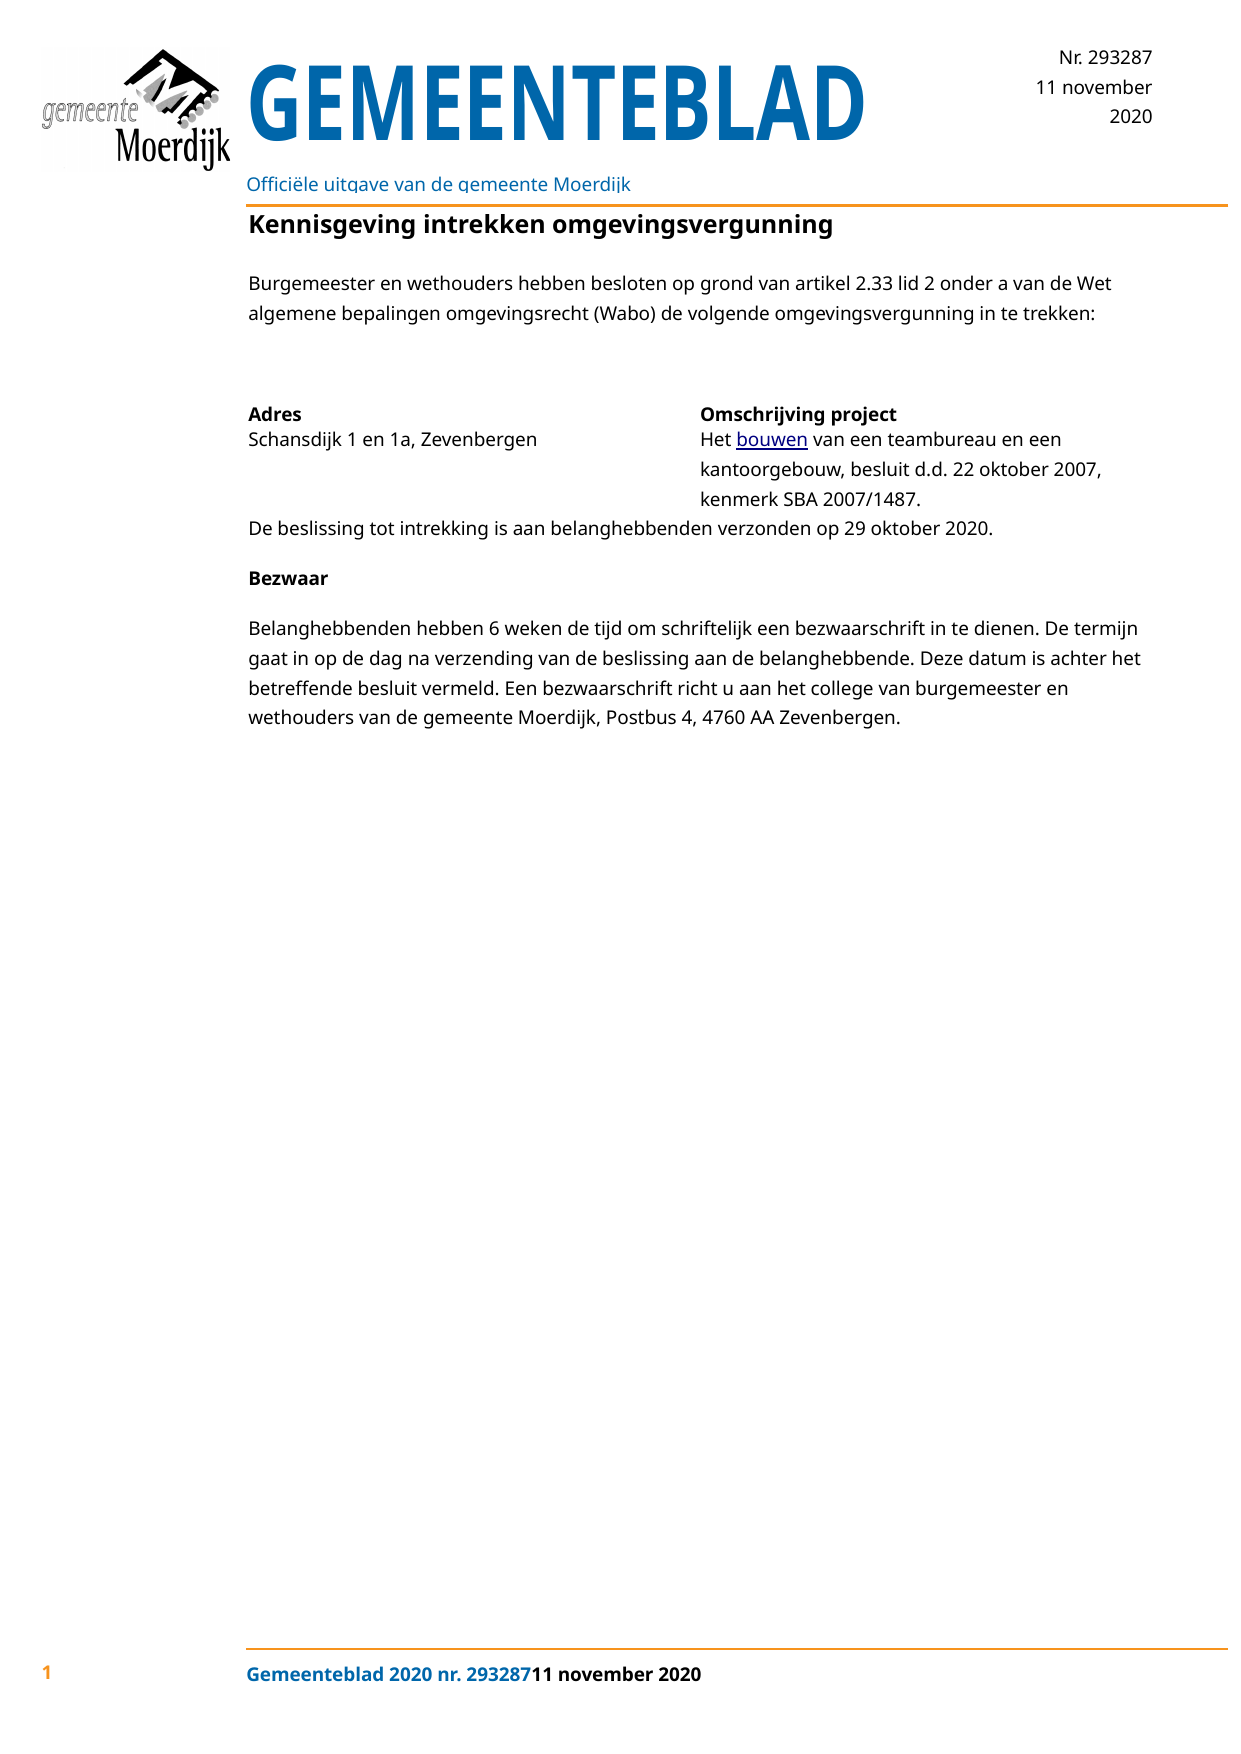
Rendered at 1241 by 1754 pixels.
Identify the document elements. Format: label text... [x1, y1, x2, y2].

table_cell Schansdijk 1 en 1a, Zevenbergen [248, 427, 700, 511]
table_header Omschrijving project [700, 401, 1152, 427]
table_cell Het bouwen van een teambureau en een kantoorgebouw, besluit d.d. 22 oktober 2007, kenmerk SBA 2007/1487. [700, 427, 1152, 511]
text Burgemeester en wethouders hebben besloten op grond van artikel 2.33 lid 2 onder a van de Wet algemene bepalingen omgevingsrecht (Wabo) de volgende omgevingsvergunning in te trekken: [248, 270, 1152, 326]
text Bezwaar [248, 565, 1152, 591]
text Kennisgeving intrekken omgevingsvergunning [248, 207, 1152, 241]
picture [41, 47, 231, 172]
table_header Adres [248, 401, 700, 427]
text Belanghebbenden hebben 6 weken de tijd om schriftelijk een bezwaarschrift in te dienen. De termijn gaat in op de dag na verzending van de beslissing aan de belanghebbende. Deze datum is achter het betreffende besluit vermeld. Een bezwaarschrift richt u aan het college van burgemeester en wethouders van de gemeente Moerdijk, Postbus 4, 4760 AA Zevenbergen. [248, 616, 1152, 730]
text De beslissing tot intrekking is aan belanghebbenden verzonden op 29 oktober 2020. [248, 515, 1152, 540]
